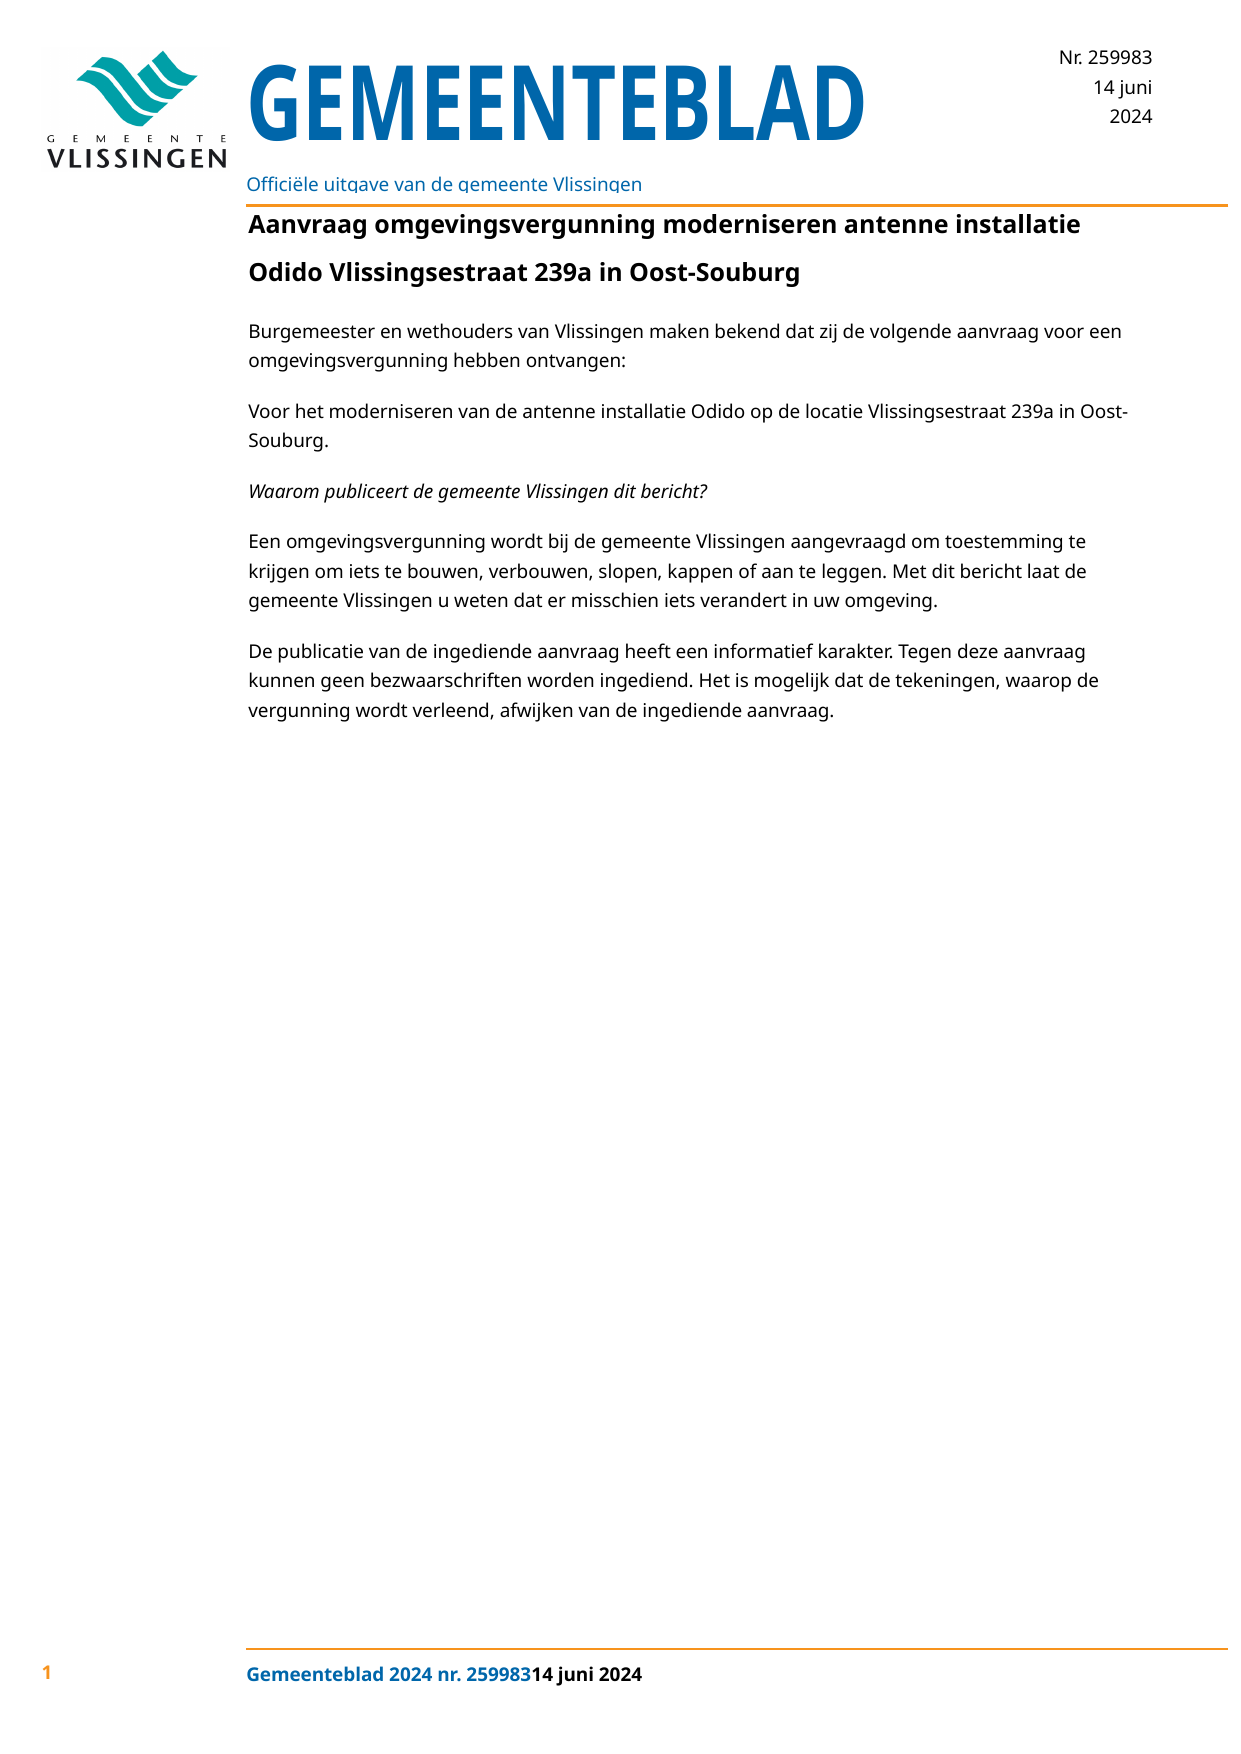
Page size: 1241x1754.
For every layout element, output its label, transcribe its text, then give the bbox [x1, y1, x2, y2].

text Een omgevingsvergunning wordt bij de gemeente Vlissingen aangevraagd om toestemming te krijgen om iets te bouwen, verbouwen, slopen, kappen of aan te leggen. Met dit bericht laat de gemeente Vlissingen u weten dat er misschien iets verandert in uw omgeving. [248, 528, 1152, 613]
text De publicatie van de ingediende aanvraag heeft een informatief karakter. Tegen deze aanvraag kunnen geen bezwaarschriften worden ingediend. Het is mogelijk dat de tekeningen, waarop de vergunning wordt verleend, afwijken van de ingediende aanvraag. [248, 638, 1152, 723]
picture [41, 47, 231, 172]
text Aanvraag omgevingsvergunning moderniseren antenne installatie Odido Vlissingsestraat 239a in Oost-Souburg [248, 207, 1152, 288]
text Waarom publiceert de gemeente Vlissingen dit bericht? [248, 478, 1152, 504]
text Burgemeester en wethouders van Vlissingen maken bekend dat zij de volgende aanvraag voor een omgevingsvergunning hebben ontvangen: [248, 318, 1152, 373]
text Voor het moderniseren van de antenne installatie Odido op de locatie Vlissingsestraat 239a in Oost-Souburg. [248, 398, 1152, 453]
